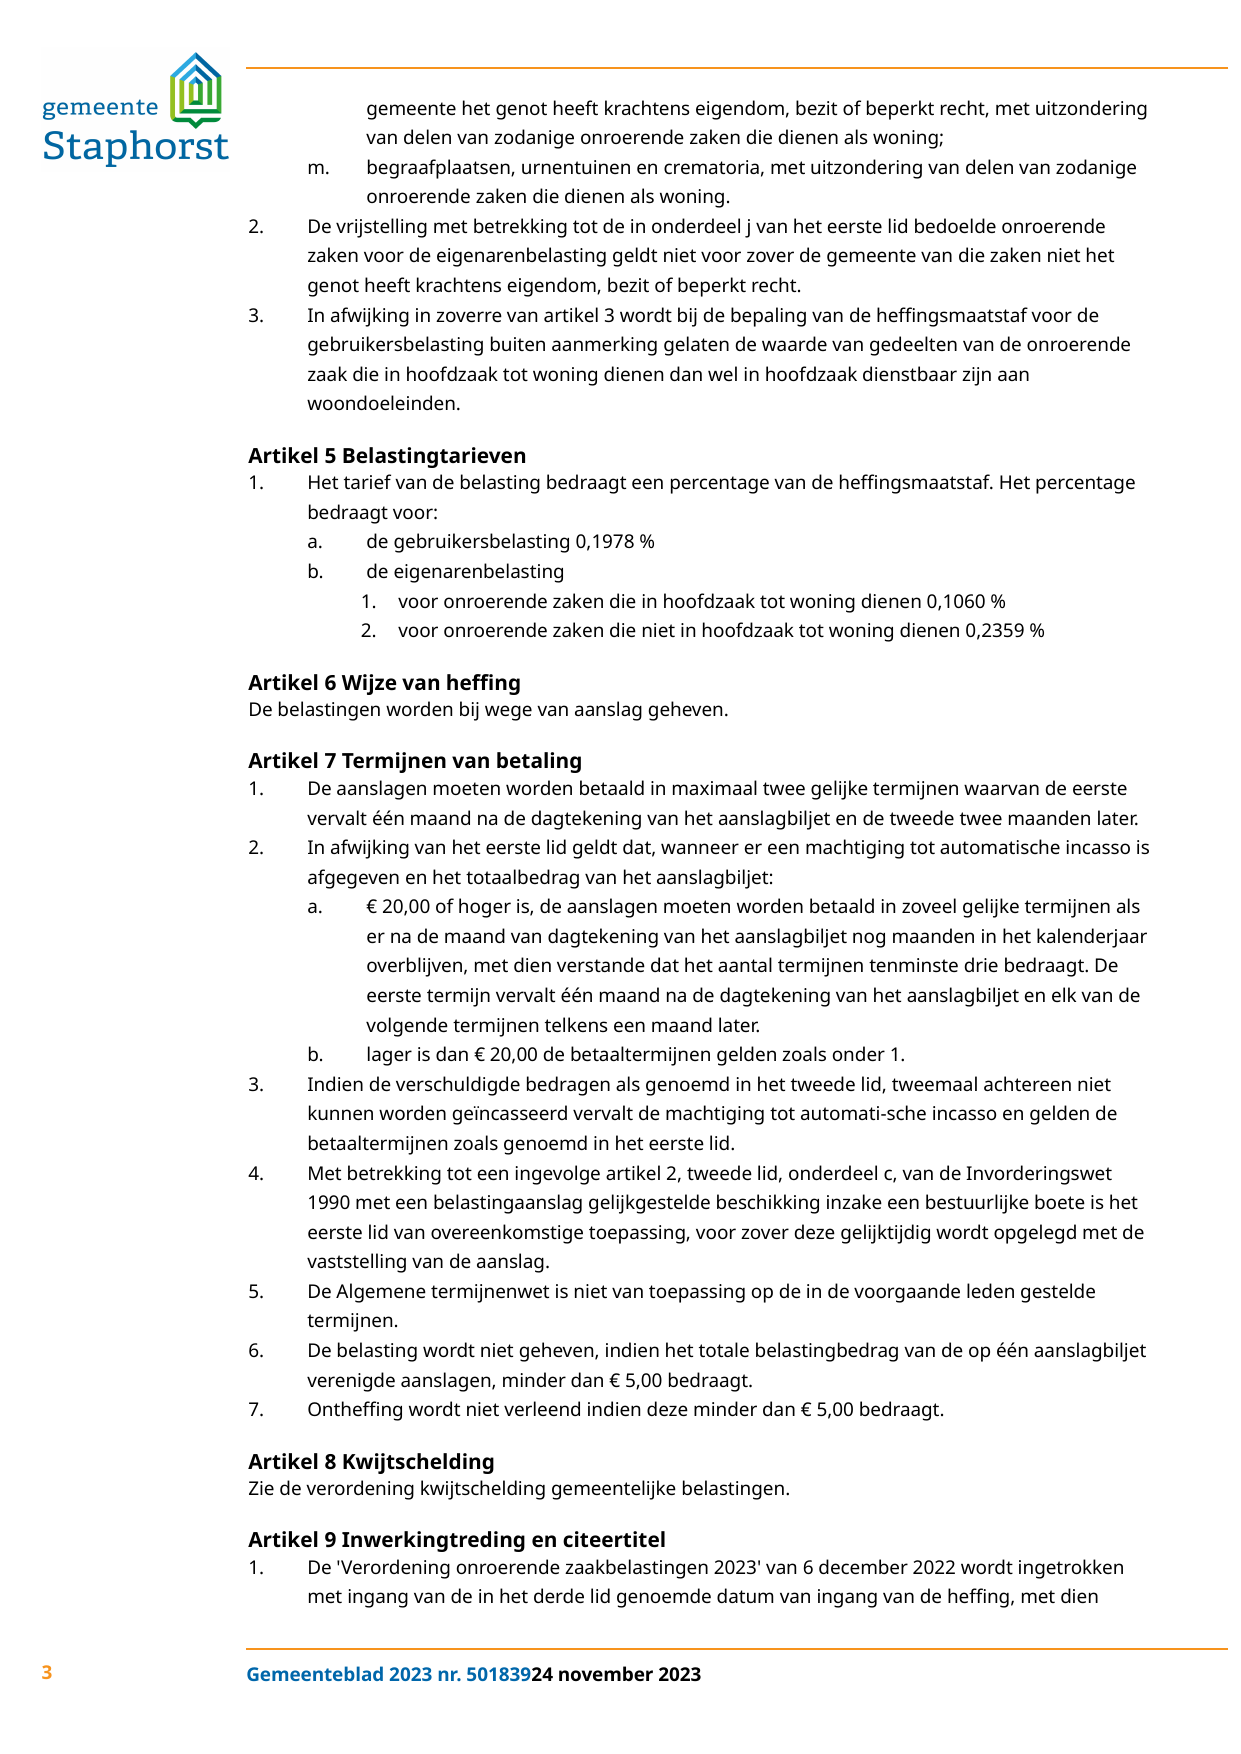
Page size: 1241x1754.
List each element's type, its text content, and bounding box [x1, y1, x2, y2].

list lager is dan € 20,00 de betaaltermijnen gelden zoals onder 1. [307, 1041, 1152, 1067]
picture [41, 47, 231, 172]
list De belasting wordt niet geheven, indien het totale belastingbedrag van de op één aanslagbiljet verenigde aanslagen, minder dan € 5,00 bedraagt. [248, 1337, 1152, 1392]
list In afwijking van het eerste lid geldt dat, wanneer er een machtiging tot automatische incasso is afgegeven en het totaalbedrag van het aanslagbiljet: [248, 834, 1152, 889]
list De vrijstelling met betrekking tot de in onderdeel j van het eerste lid bedoelde onroerende zaken voor de eigenarenbelasting geldt niet voor zover de gemeente van die zaken niet het genot heeft krachtens eigendom, bezit of beperkt recht. [248, 213, 1152, 298]
list De 'Verordening onroerende zaakbelastingen 2023' van 6 december 2022 wordt ingetrokken met ingang van de in het derde lid genoemde datum van ingang van de heffing, met dien [248, 1554, 1152, 1609]
list gemeente het genot heeft krachtens eigendom, bezit of beperkt recht, met uitzondering van delen van zodanige onroerende zaken die dienen als woning; [307, 95, 1152, 150]
list de gebruikersbelasting 0,1978 % [307, 529, 1152, 554]
list Met betrekking tot een ingevolge artikel 2, tweede lid, onderdeel c, van de Invorderingswet 1990 met een belastingaanslag gelijkgestelde beschikking inzake een bestuurlijke boete is het eerste lid van overeenkomstige toepassing, voor zover deze gelijktijdig wordt opgelegd met de vaststelling van de aanslag. [248, 1160, 1152, 1274]
list De Algemene termijnenwet is niet van toepassing op de in de voorgaande leden gestelde termijnen. [248, 1278, 1152, 1333]
text Artikel 7 Termijnen van betaling [248, 747, 1152, 775]
list € 20,00 of hoger is, de aanslagen moeten worden betaald in zoveel gelijke termijnen als er na de maand van dagtekening van het aanslagbiljet nog maanden in het kalenderjaar overblijven, met dien verstande dat het aantal termijnen tenminste drie bedraagt. De eerste termijn vervalt één maand na de dagtekening van het aanslagbiljet en elk van de volgende termijnen telkens een maand later. [307, 893, 1152, 1037]
list voor onroerende zaken die niet in hoofdzaak tot woning dienen 0,2359 % [361, 617, 1152, 643]
list voor onroerende zaken die in hoofdzaak tot woning dienen 0,1060 % [361, 588, 1152, 613]
text De belastingen worden bij wege van aanslag geheven. [248, 696, 1152, 722]
list de eigenarenbelasting [307, 558, 1152, 584]
list begraafplaatsen, urnentuinen en crematoria, met uitzondering van delen van zodanige onroerende zaken die dienen als woning. [307, 154, 1152, 209]
list Ontheffing wordt niet verleend indien deze minder dan € 5,00 bedraagt. [248, 1396, 1152, 1422]
text Artikel 9 Inwerkingtreding en citeertitel [248, 1526, 1152, 1554]
list In afwijking in zoverre van artikel 3 wordt bij de bepaling van de heffingsmaatstaf voor de gebruikersbelasting buiten aanmerking gelaten de waarde van gedeelten van de onroerende zaak die in hoofdzaak tot woning dienen dan wel in hoofdzaak dienstbaar zijn aan woondoeleinden. [248, 302, 1152, 416]
text Zie de verordening kwijtschelding gemeentelijke belastingen. [248, 1475, 1152, 1501]
list Indien de verschuldigde bedragen als genoemd in het tweede lid, tweemaal achtereen niet kunnen worden geïncasseerd vervalt de machtiging tot automati-sche incasso en gelden de betaaltermijnen zoals genoemd in het eerste lid. [248, 1071, 1152, 1156]
text Artikel 6 Wijze van heffing [248, 668, 1152, 696]
list Het tarief van de belasting bedraagt een percentage van de heffingsmaatstaf. Het percentage bedraagt voor: [248, 469, 1152, 525]
list De aanslagen moeten worden betaald in maximaal twee gelijke termijnen waarvan de eerste vervalt één maand na de dagtekening van het aanslagbiljet en de tweede twee maanden later. [248, 775, 1152, 830]
text Artikel 5 Belastingtarieven [248, 441, 1152, 469]
text Artikel 8 Kwijtschelding [248, 1447, 1152, 1475]
